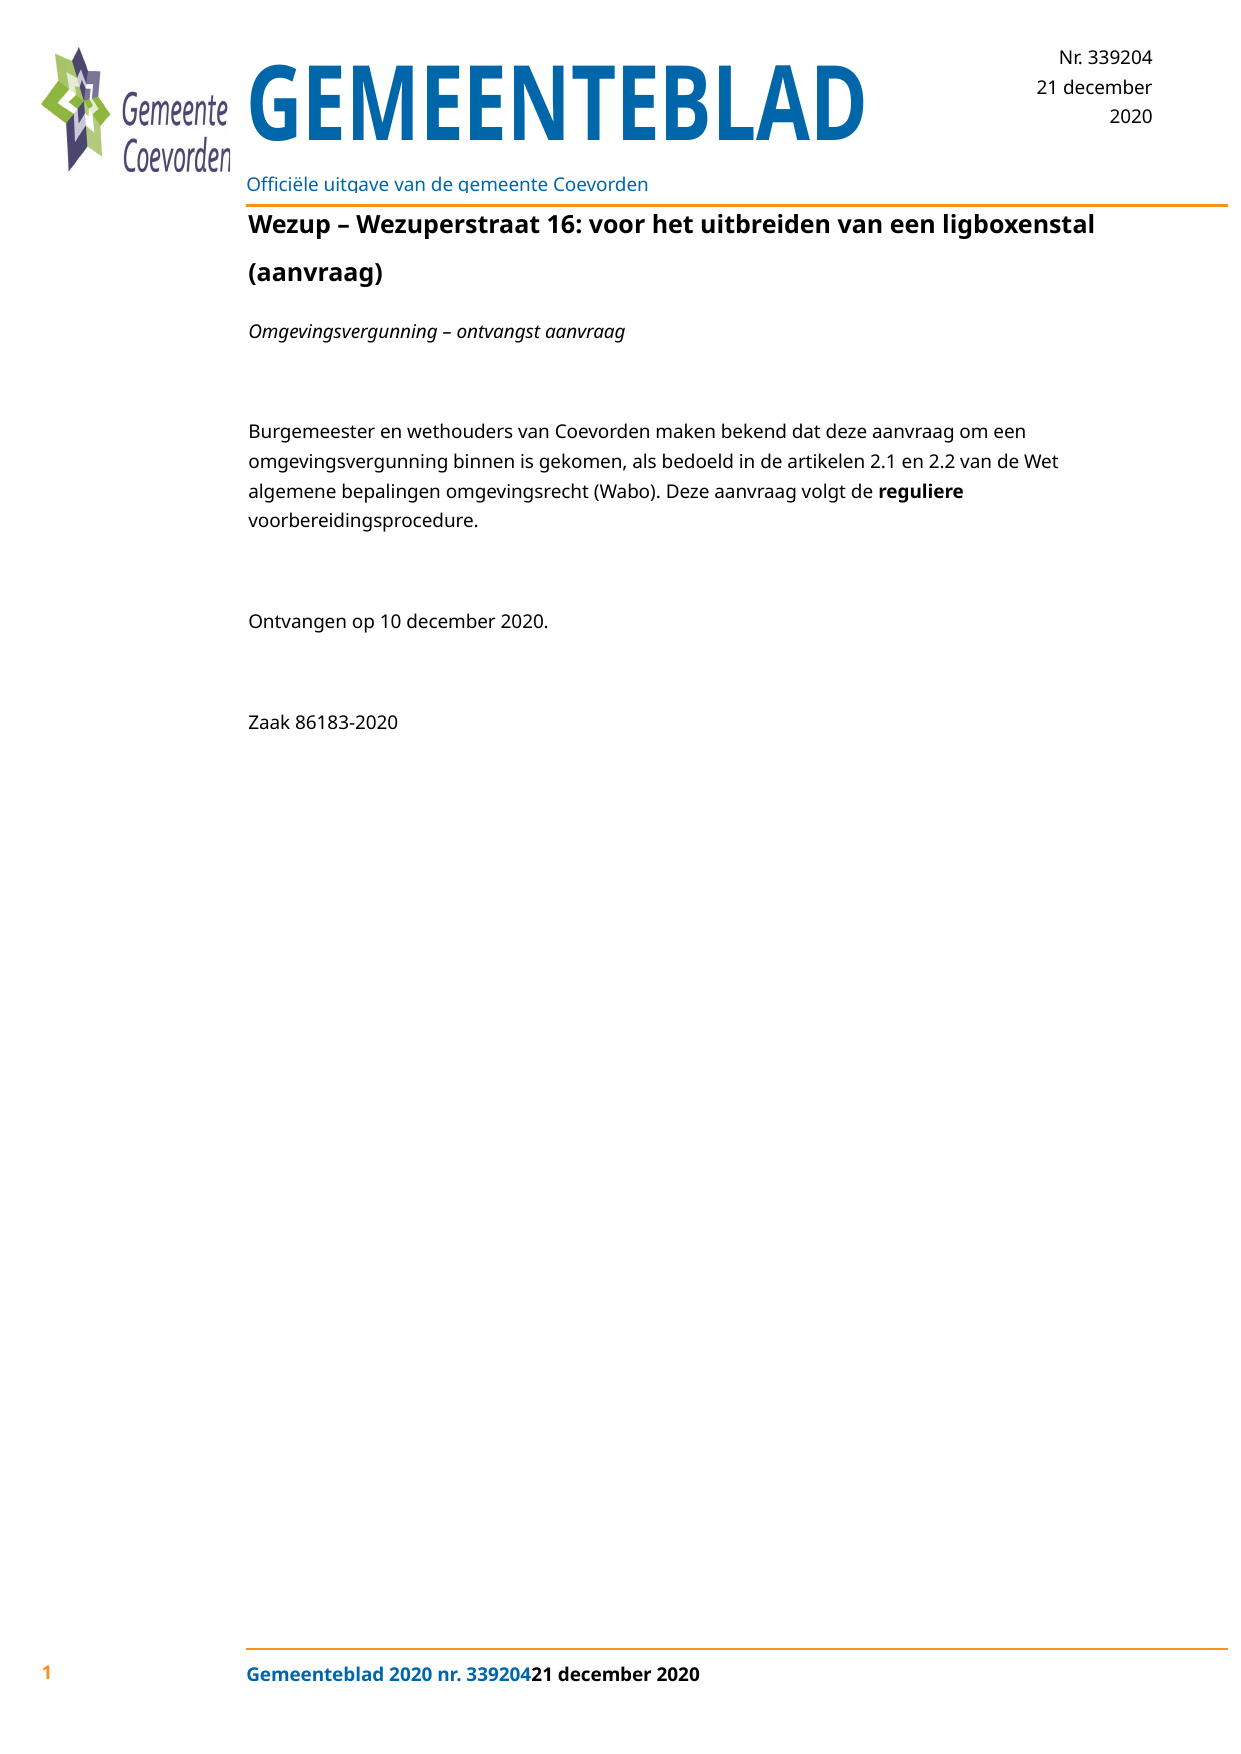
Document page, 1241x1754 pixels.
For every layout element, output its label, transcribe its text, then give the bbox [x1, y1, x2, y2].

text Wezup – Wezuperstraat 16: voor het uitbreiden van een ligboxenstal (aanvraag) [248, 207, 1152, 288]
picture [41, 47, 231, 172]
text Burgemeester en wethouders van Coevorden maken bekend dat deze aanvraag om een omgevingsvergunning binnen is gekomen, als bedoeld in de artikelen 2.1 en 2.2 van de Wet algemene bepalingen omgevingsrecht (Wabo). Deze aanvraag volgt de reguliere voorbereidingsprocedure. [248, 419, 1152, 533]
text Zaak 86183-2020 [248, 709, 1152, 735]
text Ontvangen op 10 december 2020. [248, 608, 1152, 634]
text Omgevingsvergunning – ontvangst aanvraag [248, 318, 1152, 344]
